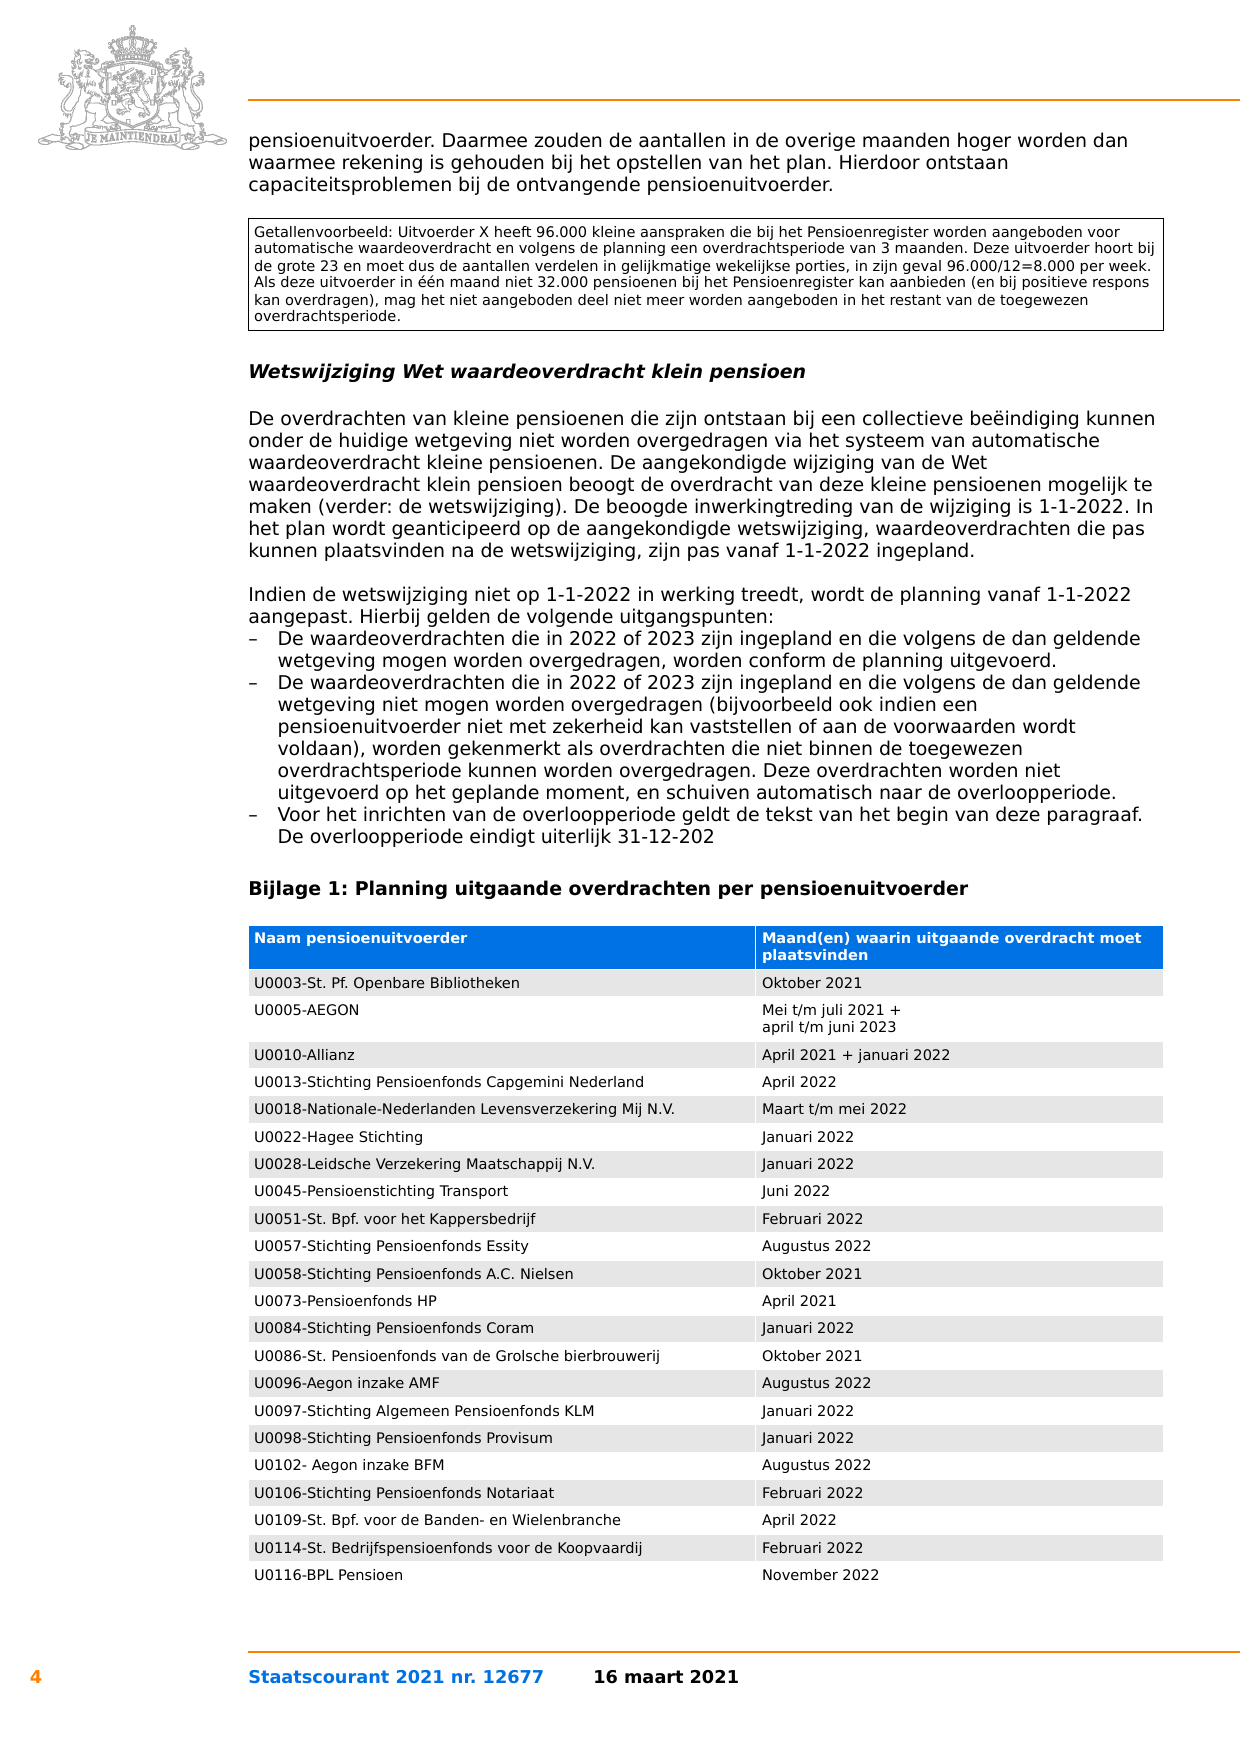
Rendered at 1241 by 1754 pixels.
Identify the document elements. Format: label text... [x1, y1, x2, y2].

table_cell U0114-St. Bedrijfspensioenfonds voor de Koopvaardij [249, 1535, 755, 1561]
table_cell Augustus 2022 [756, 1453, 1163, 1479]
table_cell Juni 2022 [756, 1179, 1163, 1205]
table_cell April 2022 [756, 1069, 1163, 1095]
table_cell U0005-AEGON [249, 997, 755, 1041]
table_cell U0028-Leidsche Verzekering Maatschappij N.V. [249, 1151, 755, 1178]
table_cell U0109-St. Bpf. voor de Banden- en Wielenbranche [249, 1508, 755, 1534]
table_cell Februari 2022 [756, 1480, 1163, 1506]
subtitle Wetswijziging Wet waardeoverdracht klein pensioen [248, 361, 1163, 383]
picture [38, 25, 227, 150]
table_cell Augustus 2022 [756, 1234, 1163, 1260]
table_cell U0073-Pensioenfonds HP [249, 1288, 755, 1314]
table_cell U0022-Hagee Stichting [249, 1124, 755, 1150]
table_cell April 2022 [756, 1508, 1163, 1534]
table_cell Oktober 2021 [756, 1261, 1163, 1287]
table_cell Januari 2022 [756, 1124, 1163, 1150]
table_cell U0045-Pensioenstichting Transport [249, 1179, 755, 1205]
table_cell Maart t/m mei 2022 [756, 1096, 1163, 1123]
table_cell April 2021 + januari 2022 [756, 1042, 1163, 1068]
table_cell U0086-St. Pensioenfonds van de Grolsche bierbrouwerij [249, 1343, 755, 1369]
table_cell April 2021 [756, 1288, 1163, 1314]
table_cell Mei t/m juli 2021 + april t/m juni 2023 [756, 997, 1163, 1041]
text pensioenuitvoerder. Daarmee zouden de aantallen in de overige maanden hoger worden dan waarmee rekening is gehouden bij het opstellen van het plan. Hierdoor ontstaan capaciteitsproblemen bij de ontvangende pensioenuitvoerder. [248, 130, 1163, 196]
table_cell Januari 2022 [756, 1425, 1163, 1452]
text – De waardeoverdrachten die in 2022 of 2023 zijn ingepland en die volgens de dan geldende wetgeving niet mogen worden overgedragen (bijvoorbeeld ook indien een pensioenuitvoerder niet met zekerheid kan vaststellen of aan de voorwaarden wordt voldaan), worden gekenmerkt als overdrachten die niet binnen de toegewezen overdrachtsperiode kunnen worden overgedragen. Deze overdrachten worden niet uitgevoerd op het geplande moment, en schuiven automatisch naar de overloopperiode. [248, 672, 1163, 803]
table_cell U0018-Nationale-Nederlanden Levensverzekering Mij N.V. [249, 1096, 755, 1123]
table_cell U0058-Stichting Pensioenfonds A.C. Nielsen [249, 1261, 755, 1287]
table_cell U0106-Stichting Pensioenfonds Notariaat [249, 1480, 755, 1506]
table_cell U0057-Stichting Pensioenfonds Essity [249, 1234, 755, 1260]
table_cell November 2022 [756, 1562, 1163, 1588]
table_cell U0003-St. Pf. Openbare Bibliotheken [249, 970, 755, 996]
text – De waardeoverdrachten die in 2022 of 2023 zijn ingepland en die volgens de dan geldende wetgeving mogen worden overgedragen, worden conform de planning uitgevoerd. [248, 628, 1163, 672]
table_cell U0116-BPL Pensioen [249, 1562, 755, 1588]
table_header Maand(en) waarin uitgaande overdracht moet plaatsvinden [756, 926, 1163, 969]
text – Voor het inrichten van de overloopperiode geldt de tekst van het begin van deze paragraaf. De overloopperiode eindigt uiterlijk 31-12-202 [248, 803, 1163, 847]
text De overdrachten van kleine pensioenen die zijn ontstaan bij een collectieve beëindiging kunnen onder de huidige wetgeving niet worden overgedragen via het systeem van automatische waardeoverdracht kleine pensioenen. De aangekondigde wijziging van de Wet waardeoverdracht klein pensioen beoogt de overdracht van deze kleine pensioenen mogelijk te maken (verder: de wetswijziging). De beoogde inwerkingtreding van de wijziging is 1-1-2022. In het plan wordt geanticipeerd op de aangekondigde wetswijziging, waardeoverdrachten die pas kunnen plaatsvinden na de wetswijziging, zijn pas vanaf 1-1-2022 ingepland. [248, 408, 1163, 562]
table_cell U0096-Aegon inzake AMF [249, 1370, 755, 1397]
table_cell Augustus 2022 [756, 1370, 1163, 1397]
table_cell U0013-Stichting Pensioenfonds Capgemini Nederland [249, 1069, 755, 1095]
table_cell Oktober 2021 [756, 1343, 1163, 1369]
table_cell U0010-Allianz [249, 1042, 755, 1068]
table_cell U0097-Stichting Algemeen Pensioenfonds KLM [249, 1398, 755, 1424]
text Indien de wetswijziging niet op 1-1-2022 in werking treedt, wordt de planning vanaf 1-1-2022 aangepast. Hierbij gelden de volgende uitgangspunten: [248, 584, 1163, 628]
table_cell U0051-St. Bpf. voor het Kappersbedrijf [249, 1206, 755, 1232]
table_cell Februari 2022 [756, 1535, 1163, 1561]
table_header Naam pensioenuitvoerder [249, 926, 755, 969]
table_cell Oktober 2021 [756, 970, 1163, 996]
table_cell U0102- Aegon inzake BFM [249, 1453, 755, 1479]
table_cell U0098-Stichting Pensioenfonds Provisum [249, 1425, 755, 1452]
table_header Getallenvoorbeeld: Uitvoerder X heeft 96.000 kleine aanspraken die bij het Pensioenregister worden aangeboden voor automatische waardeoverdracht en volgens de planning een overdrachtsperiode van 3 maanden. Deze uitvoerder hoort bij de grote 23 en moet dus de aantallen verdelen in gelijkmatige wekelijkse porties, in zijn geval 96.000/12=8.000 per week. Als deze uitvoerder in één maand niet 32.000 pensioenen bij het Pensioenregister kan aanbieden (en bij positieve respons kan overdragen), mag het niet aangeboden deel niet meer worden aangeboden in het restant van de toegewezen overdrachtsperiode. [249, 219, 1163, 330]
table_cell Januari 2022 [756, 1316, 1163, 1342]
table_cell Januari 2022 [756, 1151, 1163, 1178]
subtitle Bijlage 1: Planning uitgaande overdrachten per pensioenuitvoerder [248, 877, 1163, 899]
table_cell Februari 2022 [756, 1206, 1163, 1232]
table_cell Januari 2022 [756, 1398, 1163, 1424]
table_cell U0084-Stichting Pensioenfonds Coram [249, 1316, 755, 1342]
